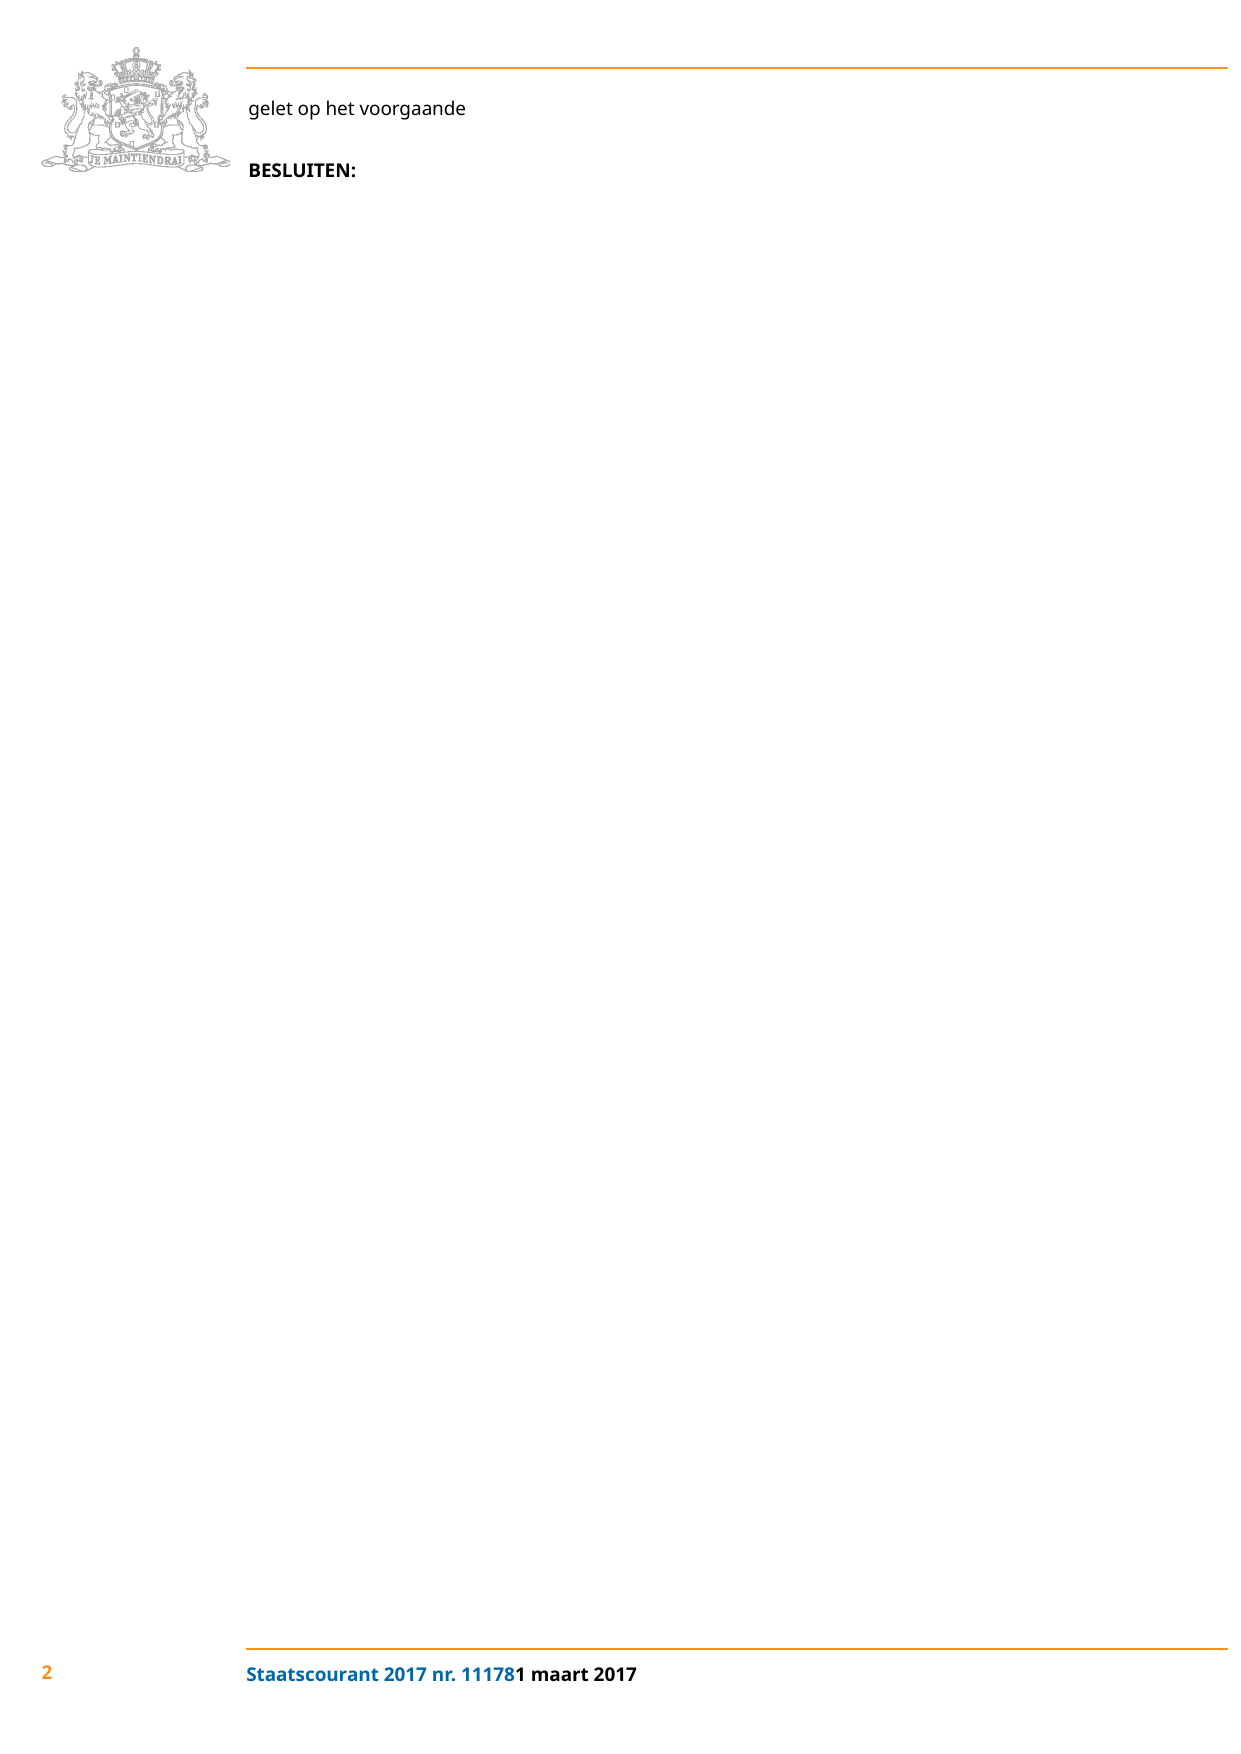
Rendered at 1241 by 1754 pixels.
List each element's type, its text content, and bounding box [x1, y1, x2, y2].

text gelet op het voorgaande [248, 95, 1152, 121]
picture [41, 47, 231, 172]
text BESLUITEN: [248, 157, 1152, 183]
